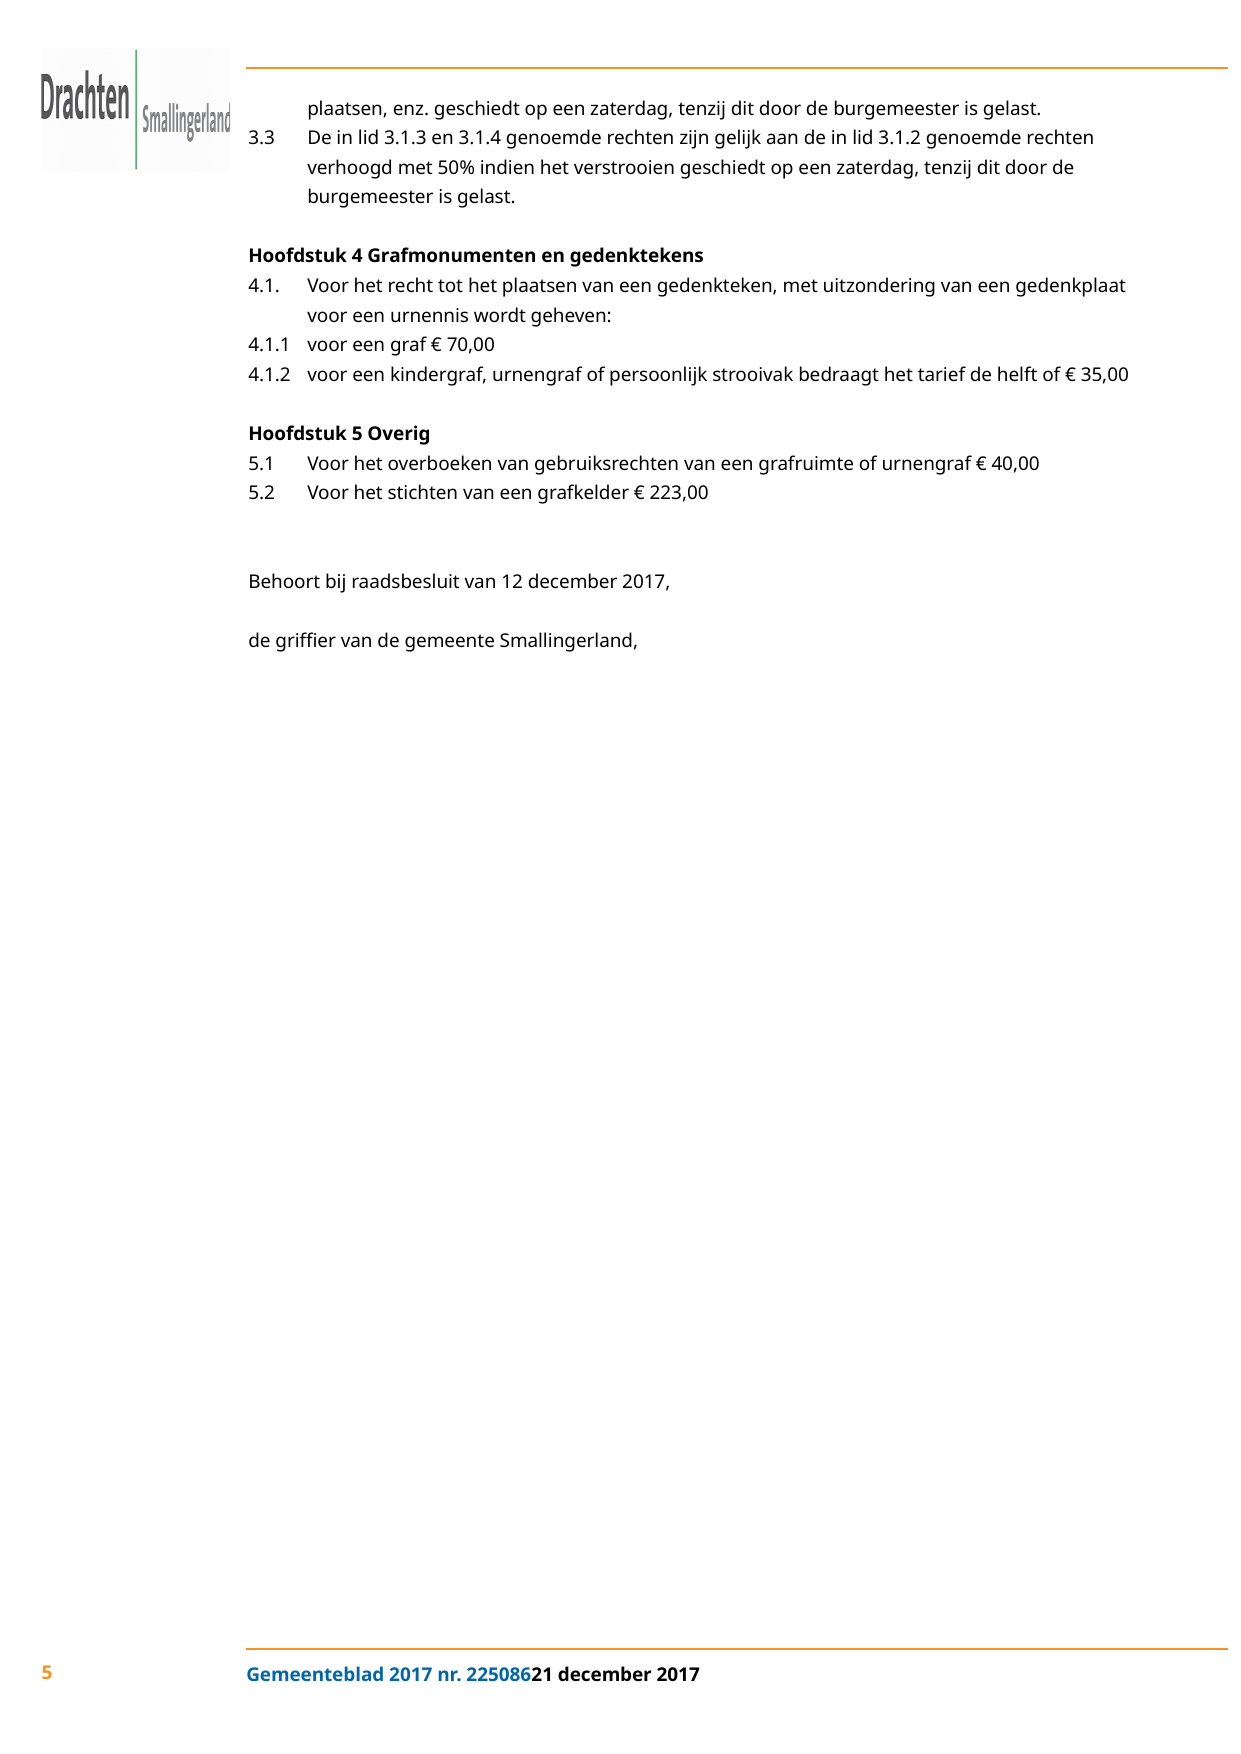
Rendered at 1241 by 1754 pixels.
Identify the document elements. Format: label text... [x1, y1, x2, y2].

list De in lid 3.1.3 en 3.1.4 genoemde rechten zijn gelijk aan de in lid 3.1.2 genoemde rechten verhoogd met 50% indien het verstrooien geschiedt op een zaterdag, tenzij dit door de burgemeester is gelast. [248, 124, 1152, 209]
picture [41, 47, 231, 172]
list Voor het stichten van een grafkelder € 223,00 [248, 479, 1152, 505]
text Hoofdstuk 4 Grafmonumenten en gedenktekens [248, 243, 1152, 268]
text Behoort bij raadsbesluit van 12 december 2017, [248, 568, 1152, 594]
list Voor het overboeken van gebruiksrechten van een grafruimte of urnengraf € 40,00 [248, 450, 1152, 476]
text Hoofdstuk 5 Overig [248, 420, 1152, 446]
list voor een kindergraf, urnengraf of persoonlijk strooivak bedraagt het tarief de helft of € 35,00 [248, 361, 1152, 387]
list Voor het recht tot het plaatsen van een gedenkteken, met uitzondering van een gedenkplaat voor een urnennis wordt geheven: [248, 272, 1152, 328]
list voor een graf € 70,00 [248, 331, 1152, 357]
text de griffier van de gemeente Smallingerland, [248, 627, 1152, 653]
list plaatsen, enz. geschiedt op een zaterdag, tenzij dit door de burgemeester is gelast. [248, 95, 1152, 121]
